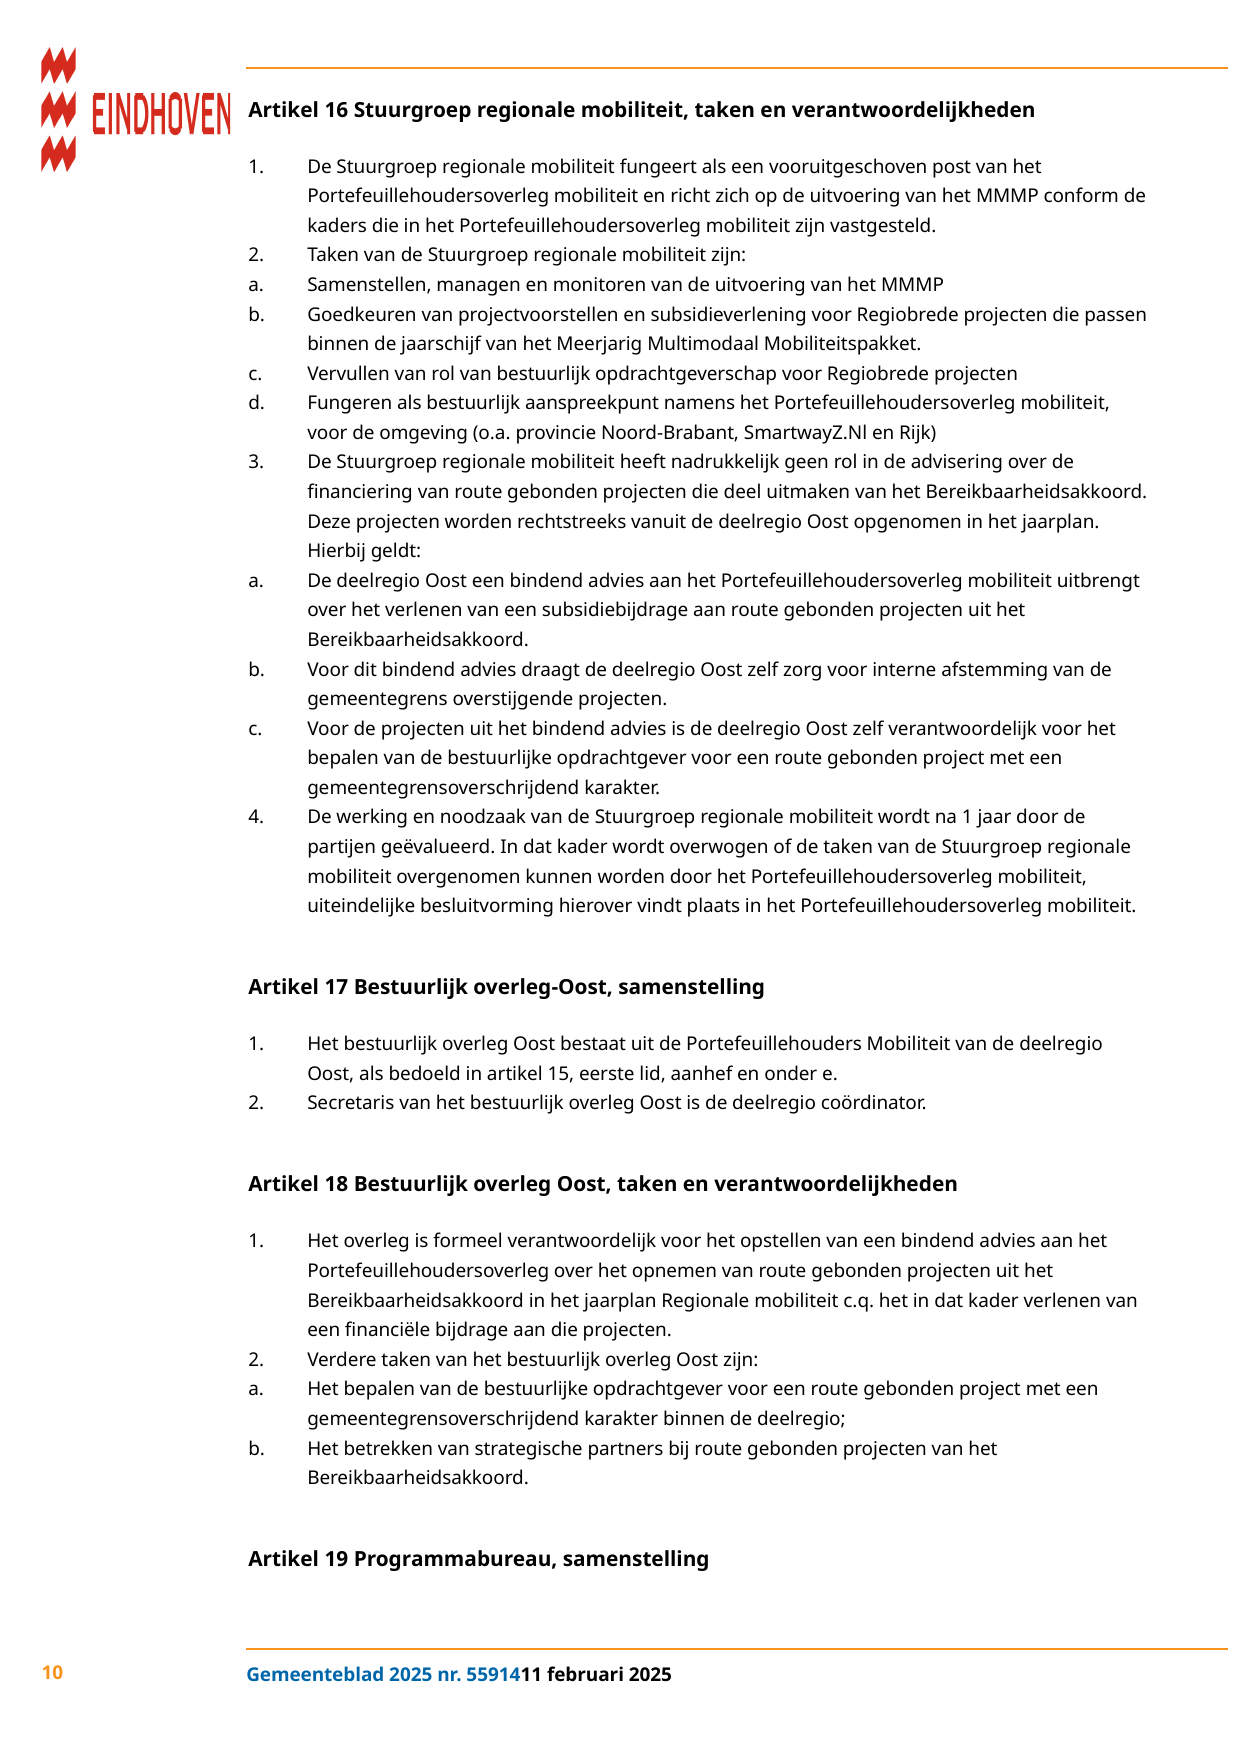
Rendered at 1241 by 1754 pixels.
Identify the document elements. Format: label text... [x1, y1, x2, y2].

list Verdere taken van het bestuurlijk overleg Oost zijn: [248, 1346, 1152, 1372]
list Het overleg is formeel verantwoordelijk voor het opstellen van een bindend advies aan het Portefeuillehoudersoverleg over het opnemen van route gebonden projecten uit het Bereikbaarheidsakkoord in het jaarplan Regionale mobiliteit c.q. het in dat kader verlenen van een financiële bijdrage aan die projecten. [248, 1228, 1152, 1342]
text Artikel 17 Bestuurlijk overleg-Oost, samenstelling [248, 972, 1152, 1001]
list Het betrekken van strategische partners bij route gebonden projecten van het Bereikbaarheidsakkoord. [248, 1435, 1152, 1490]
list Samenstellen, managen en monitoren van de uitvoering van het MMMP [248, 271, 1152, 297]
list De werking en noodzaak van de Stuurgroep regionale mobiliteit wordt na 1 jaar door de partijen geëvalueerd. In dat kader wordt overwogen of de taken van de Stuurgroep regionale mobiliteit overgenomen kunnen worden door het Portefeuillehoudersoverleg mobiliteit, uiteindelijke besluitvorming hierover vindt plaats in het Portefeuillehoudersoverleg mobiliteit. [248, 804, 1152, 918]
text Artikel 16 Stuurgroep regionale mobiliteit, taken en verantwoordelijkheden [248, 95, 1152, 123]
text Artikel 18 Bestuurlijk overleg Oost, taken en verantwoordelijkheden [248, 1169, 1152, 1198]
list Taken van de Stuurgroep regionale mobiliteit zijn: [248, 242, 1152, 267]
picture [41, 47, 231, 172]
list Het bepalen van de bestuurlijke opdrachtgever voor een route gebonden project met een gemeentegrensoverschrijdend karakter binnen de deelregio; [248, 1376, 1152, 1431]
list Goedkeuren van projectvoorstellen en subsidieverlening voor Regiobrede projecten die passen binnen de jaarschijf van het Meerjarig Multimodaal Mobiliteitspakket. [248, 301, 1152, 356]
list De Stuurgroep regionale mobiliteit fungeert als een vooruitgeschoven post van het Portefeuillehoudersoverleg mobiliteit en richt zich op de uitvoering van het MMMP conform de kaders die in het Portefeuillehoudersoverleg mobiliteit zijn vastgesteld. [248, 153, 1152, 238]
text Artikel 19 Programmabureau, samenstelling [248, 1544, 1152, 1573]
list Voor dit bindend advies draagt de deelregio Oost zelf zorg voor interne afstemming van de gemeentegrens overstijgende projecten. [248, 656, 1152, 711]
list Het bestuurlijk overleg Oost bestaat uit de Portefeuillehouders Mobiliteit van de deelregio Oost, als bedoeld in artikel 15, eerste lid, aanhef en onder e. [248, 1030, 1152, 1086]
list Vervullen van rol van bestuurlijk opdrachtgeverschap voor Regiobrede projecten [248, 360, 1152, 386]
list Voor de projecten uit het bindend advies is de deelregio Oost zelf verantwoordelijk voor het bepalen van de bestuurlijke opdrachtgever voor een route gebonden project met een gemeentegrensoverschrijdend karakter. [248, 715, 1152, 800]
list Secretaris van het bestuurlijk overleg Oost is de deelregio coördinator. [248, 1089, 1152, 1115]
list Fungeren als bestuurlijk aanspreekpunt namens het Portefeuillehoudersoverleg mobiliteit, voor de omgeving (o.a. provincie Noord-Brabant, SmartwayZ.Nl en Rijk) [248, 389, 1152, 445]
list De deelregio Oost een bindend advies aan het Portefeuillehoudersoverleg mobiliteit uitbrengt over het verlenen van een subsidiebijdrage aan route gebonden projecten uit het Bereikbaarheidsakkoord. [248, 567, 1152, 652]
list De Stuurgroep regionale mobiliteit heeft nadrukkelijk geen rol in de advisering over de financiering van route gebonden projecten die deel uitmaken van het Bereikbaarheidsakkoord. Deze projecten worden rechtstreeks vanuit de deelregio Oost opgenomen in het jaarplan. Hierbij geldt: [248, 449, 1152, 563]
